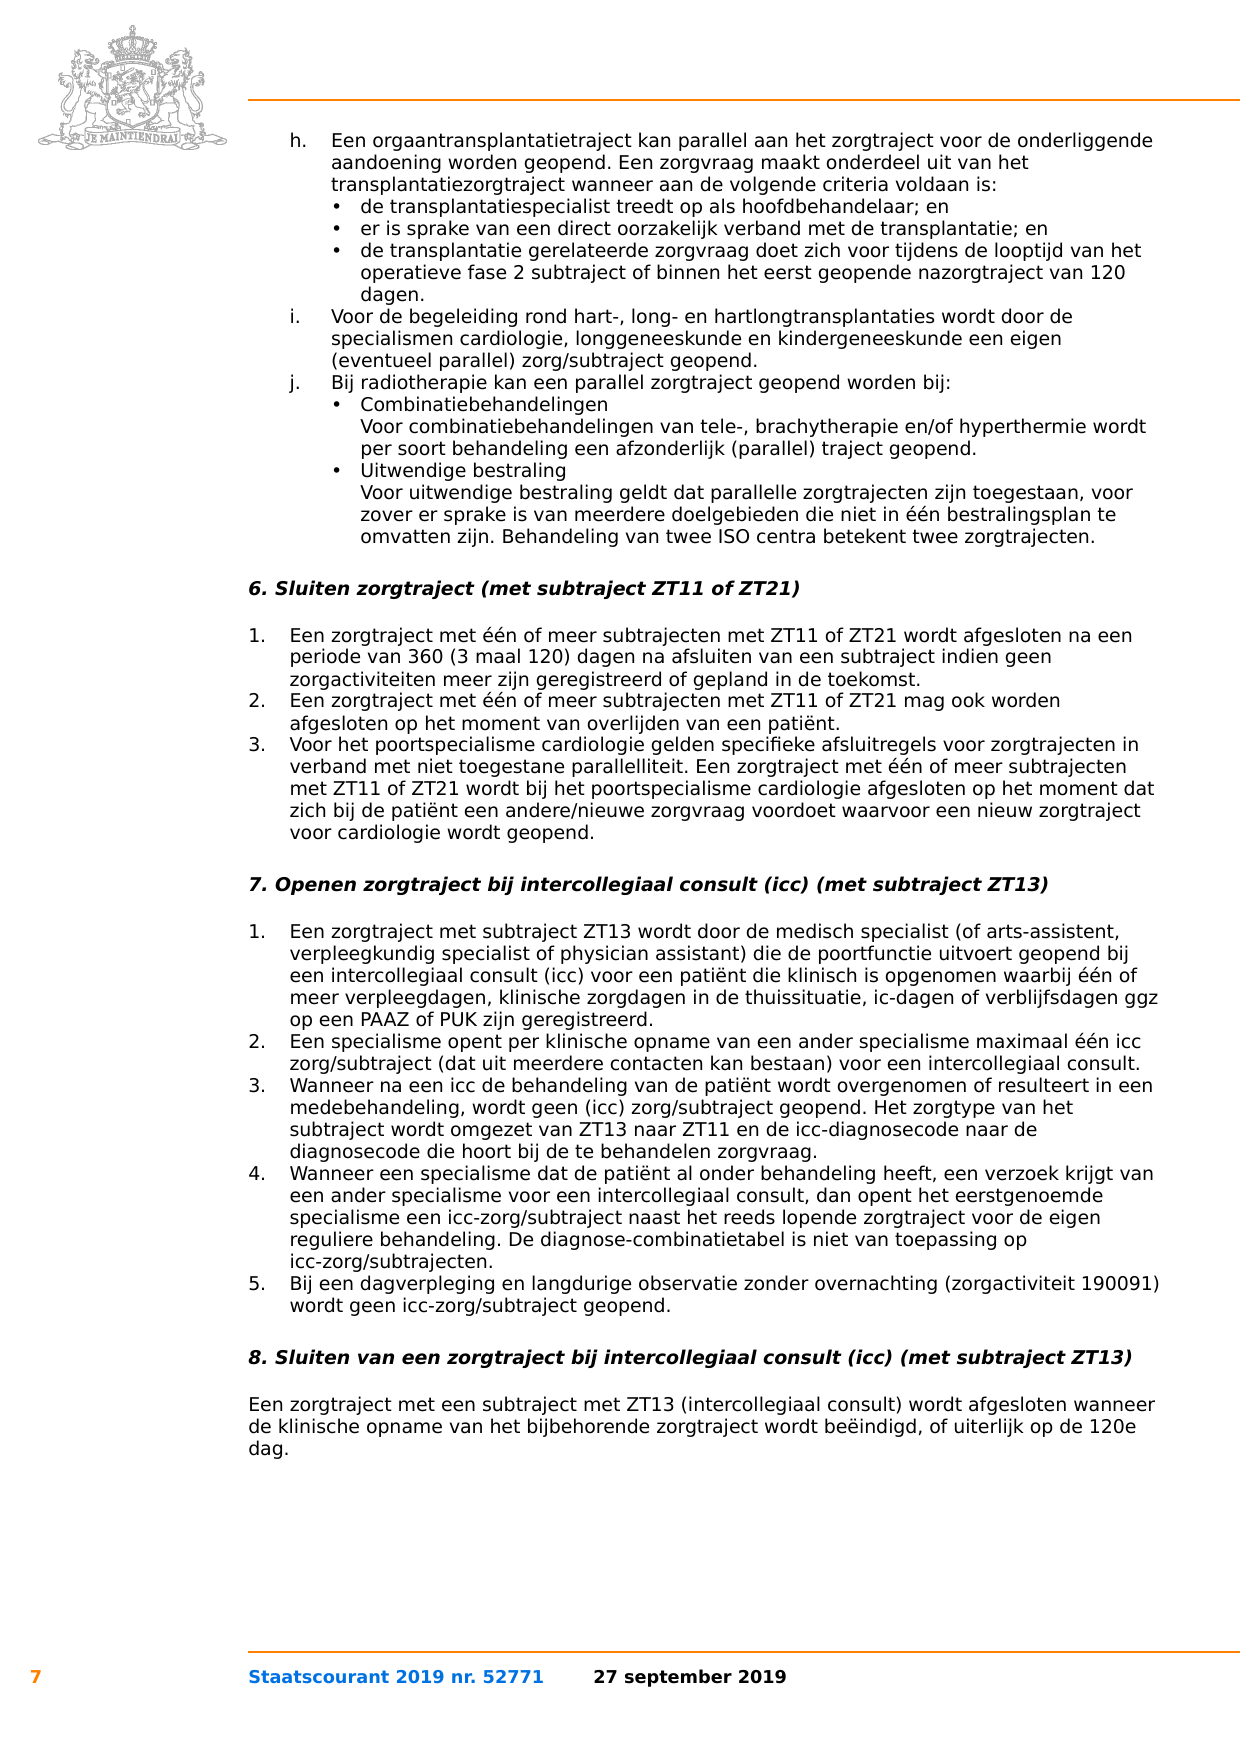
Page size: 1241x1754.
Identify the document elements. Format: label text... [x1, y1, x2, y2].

text h. Een orgaantransplantatietraject kan parallel aan het zorgtraject voor de onderliggende aandoening worden geopend. Een zorgvraag maakt onderdeel uit van het transplantatiezorgtraject wanneer aan de volgende criteria voldaan is: [289, 130, 1163, 196]
text 1. Een zorgtraject met één of meer subtrajecten met ZT11 of ZT21 wordt afgesloten na een periode van 360 (3 maal 120) dagen na afsluiten van een subtraject indien geen zorgactiviteiten meer zijn geregistreerd of gepland in de toekomst. [248, 624, 1163, 690]
picture [38, 25, 227, 150]
text 3. Voor het poortspecialisme cardiologie gelden specifieke afsluitregels voor zorgtrajecten in verband met niet toegestane parallelliteit. Een zorgtraject met één of meer subtrajecten met ZT11 of ZT21 wordt bij het poortspecialisme cardiologie afgesloten op het moment dat zich bij de patiënt een andere/nieuwe zorgvraag voordoet waarvoor een nieuw zorgtraject voor cardiologie wordt geopend. [248, 734, 1163, 844]
text Een zorgtraject met een subtraject met ZT13 (intercollegiaal consult) wordt afgesloten wanneer de klinische opname van het bijbehorende zorgtraject wordt beëindigd, of uiterlijk op de 120e dag. [248, 1394, 1163, 1460]
text i. Voor de begeleiding rond hart-, long- en hartlongtransplantaties wordt door de specialismen cardiologie, longgeneeskunde en kindergeneeskunde een eigen (eventueel parallel) zorg/subtraject geopend. [289, 306, 1163, 372]
text • de transplantatie gerelateerde zorgvraag doet zich voor tijdens de looptijd van het operatieve fase 2 subtraject of binnen het eerst geopende nazorgtraject van 120 dagen. [331, 240, 1163, 306]
text • Combinatiebehandelingen [331, 394, 1163, 416]
subtitle 6. Sluiten zorgtraject (met subtraject ZT11 of ZT21) [248, 577, 1163, 599]
text • de transplantatiespecialist treedt op als hoofdbehandelaar; en [331, 196, 1163, 218]
text Voor uitwendige bestraling geldt dat parallelle zorgtrajecten zijn toegestaan, voor zover er sprake is van meerdere doelgebieden die niet in één bestralingsplan te omvatten zijn. Behandeling van twee ISO centra betekent twee zorgtrajecten. [360, 482, 1163, 547]
text 2. Een specialisme opent per klinische opname van een ander specialisme maximaal één icc zorg/subtraject (dat uit meerdere contacten kan bestaan) voor een intercollegiaal consult. [248, 1031, 1163, 1075]
text 4. Wanneer een specialisme dat de patiënt al onder behandeling heeft, een verzoek krijgt van een ander specialisme voor een intercollegiaal consult, dan opent het eerstgenoemde specialisme een icc-zorg/subtraject naast het reeds lopende zorgtraject voor de eigen reguliere behandeling. De diagnose-combinatietabel is niet van toepassing op icc-zorg/subtrajecten. [248, 1163, 1163, 1273]
text • er is sprake van een direct oorzakelijk verband met de transplantatie; en [331, 218, 1163, 240]
text 5. Bij een dagverpleging en langdurige observatie zonder overnachting (zorgactiviteit 190091) wordt geen icc-zorg/subtraject geopend. [248, 1273, 1163, 1317]
text Voor combinatiebehandelingen van tele-, brachytherapie en/of hyperthermie wordt per soort behandeling een afzonderlijk (parallel) traject geopend. [360, 416, 1163, 459]
text j. Bij radiotherapie kan een parallel zorgtraject geopend worden bij: [289, 372, 1163, 394]
text 2. Een zorgtraject met één of meer subtrajecten met ZT11 of ZT21 mag ook worden afgesloten op het moment van overlijden van een patiënt. [248, 690, 1163, 734]
text 3. Wanneer na een icc de behandeling van de patiënt wordt overgenomen of resulteert in een medebehandeling, wordt geen (icc) zorg/subtraject geopend. Het zorgtype van het subtraject wordt omgezet van ZT13 naar ZT11 en de icc-diagnosecode naar de diagnosecode die hoort bij de te behandelen zorgvraag. [248, 1075, 1163, 1163]
text • Uitwendige bestraling [331, 459, 1163, 482]
subtitle 7. Openen zorgtraject bij intercollegiaal consult (icc) (met subtraject ZT13) [248, 874, 1163, 896]
subtitle 8. Sluiten van een zorgtraject bij intercollegiaal consult (icc) (met subtraject ZT13) [248, 1347, 1163, 1369]
text 1. Een zorgtraject met subtraject ZT13 wordt door de medisch specialist (of arts-assistent, verpleegkundig specialist of physician assistant) die de poortfunctie uitvoert geopend bij een intercollegiaal consult (icc) voor een patiënt die klinisch is opgenomen waarbij één of meer verpleegdagen, klinische zorgdagen in de thuissituatie, ic-dagen of verblijfsdagen ggz op een PAAZ of PUK zijn geregistreerd. [248, 921, 1163, 1031]
